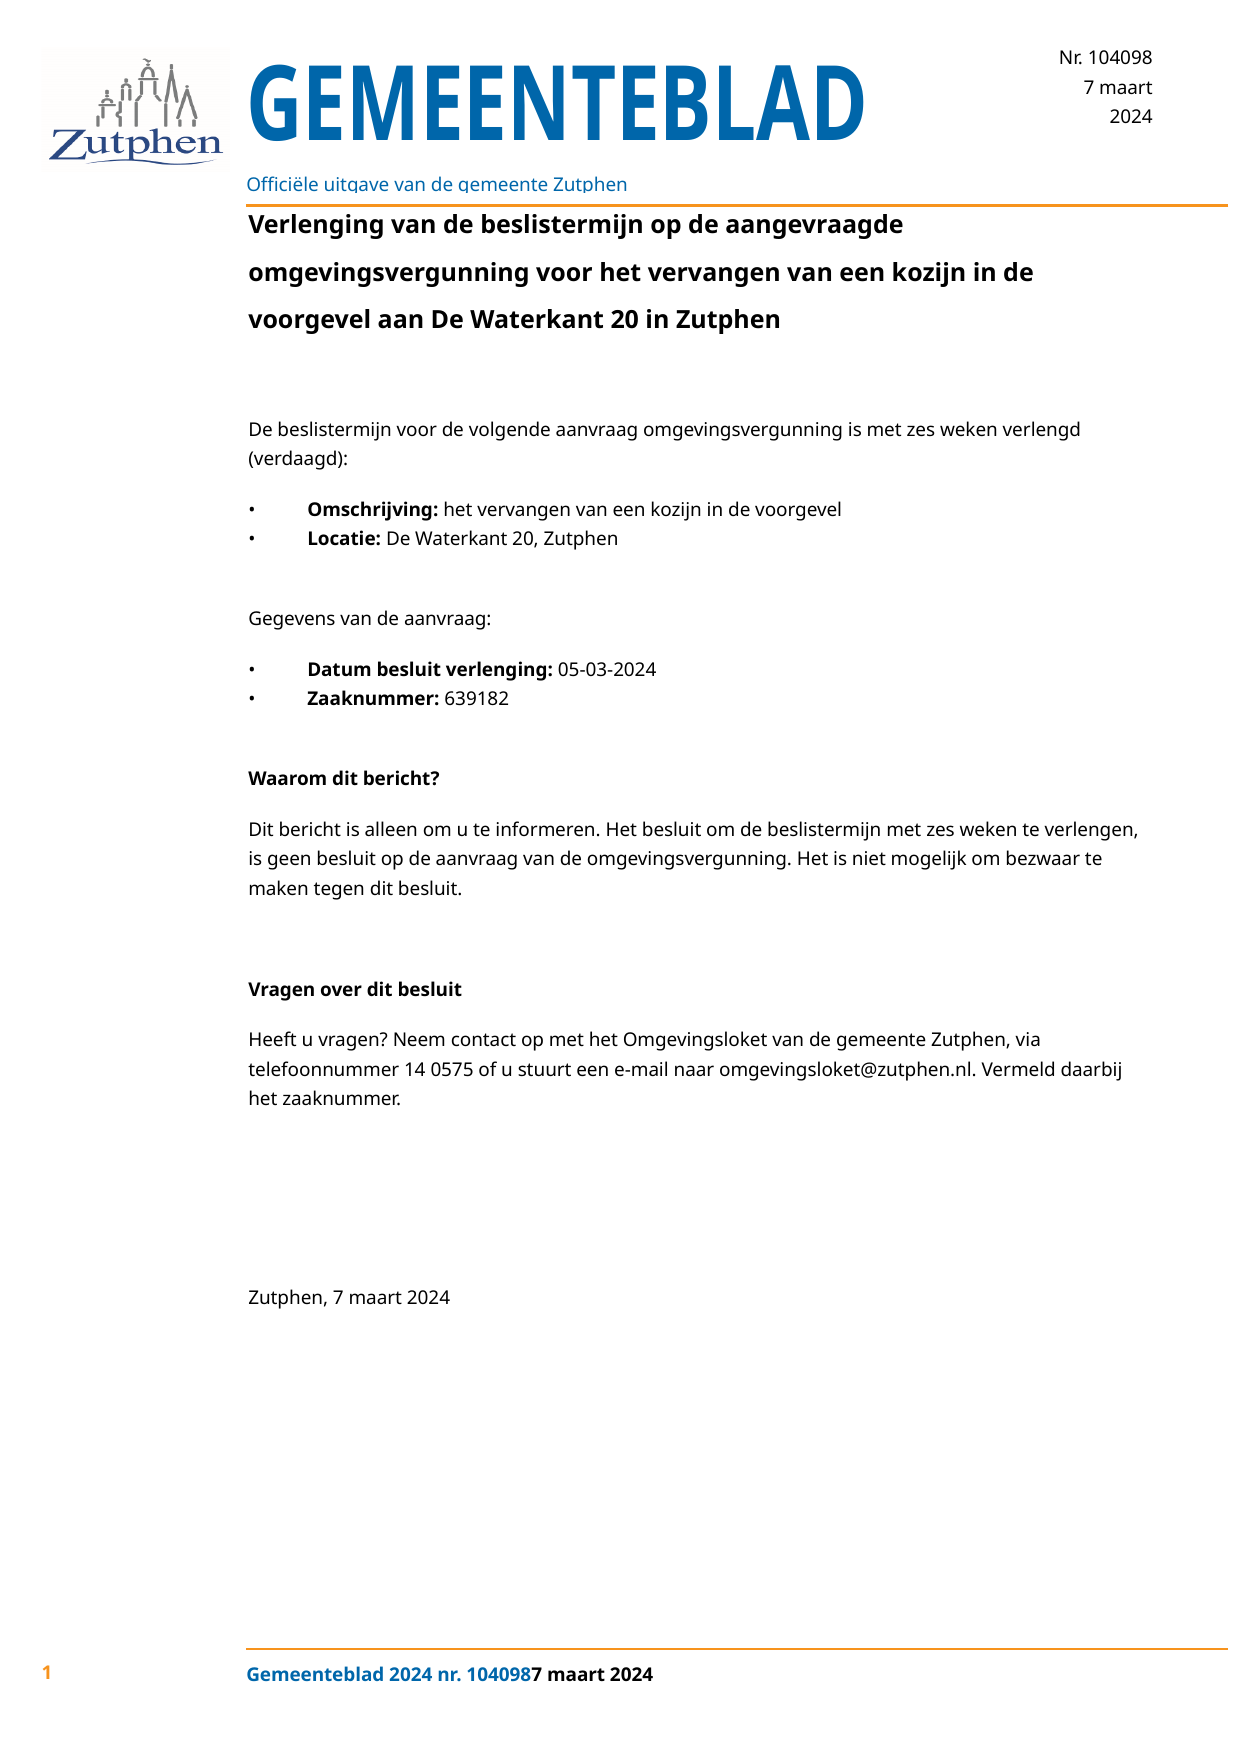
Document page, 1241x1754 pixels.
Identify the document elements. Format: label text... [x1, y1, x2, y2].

text Gegevens van de aanvraag: [248, 606, 1152, 631]
text Zutphen, 7 maart 2024 [248, 1284, 1152, 1310]
text Dit bericht is alleen om u te informeren. Het besluit om de beslistermijn met zes weken te verlengen, is geen besluit op de aanvraag van de omgevingsvergunning. Het is niet mogelijk om bezwaar te maken tegen dit besluit. [248, 816, 1152, 901]
list Omschrijving: het vervangen van een kozijn in de voorgevel [248, 496, 1152, 522]
text Waarom dit bericht? [248, 766, 1152, 791]
text De beslistermijn voor de volgende aanvraag omgevingsvergunning is met zes weken verlengd (verdaagd): [248, 416, 1152, 471]
text Heeft u vragen? Neem contact op met het Omgevingsloket van de gemeente Zutphen, via telefoonnummer 14 0575 of u stuurt een e-mail naar omgevingsloket@zutphen.nl. Vermeld daarbij het zaaknummer. [248, 1026, 1152, 1111]
picture [41, 47, 231, 172]
list Locatie: De Waterkant 20, Zutphen [248, 526, 1152, 551]
text Verlenging van de beslistermijn op de aangevraagde omgevingsvergunning voor het vervangen van een kozijn in de voorgevel aan De Waterkant 20 in Zutphen [248, 207, 1152, 336]
list Datum besluit verlenging: 05-03-2024 [248, 656, 1152, 682]
list Zaaknummer: 639182 [248, 686, 1152, 711]
text Vragen over dit besluit [248, 976, 1152, 1002]
